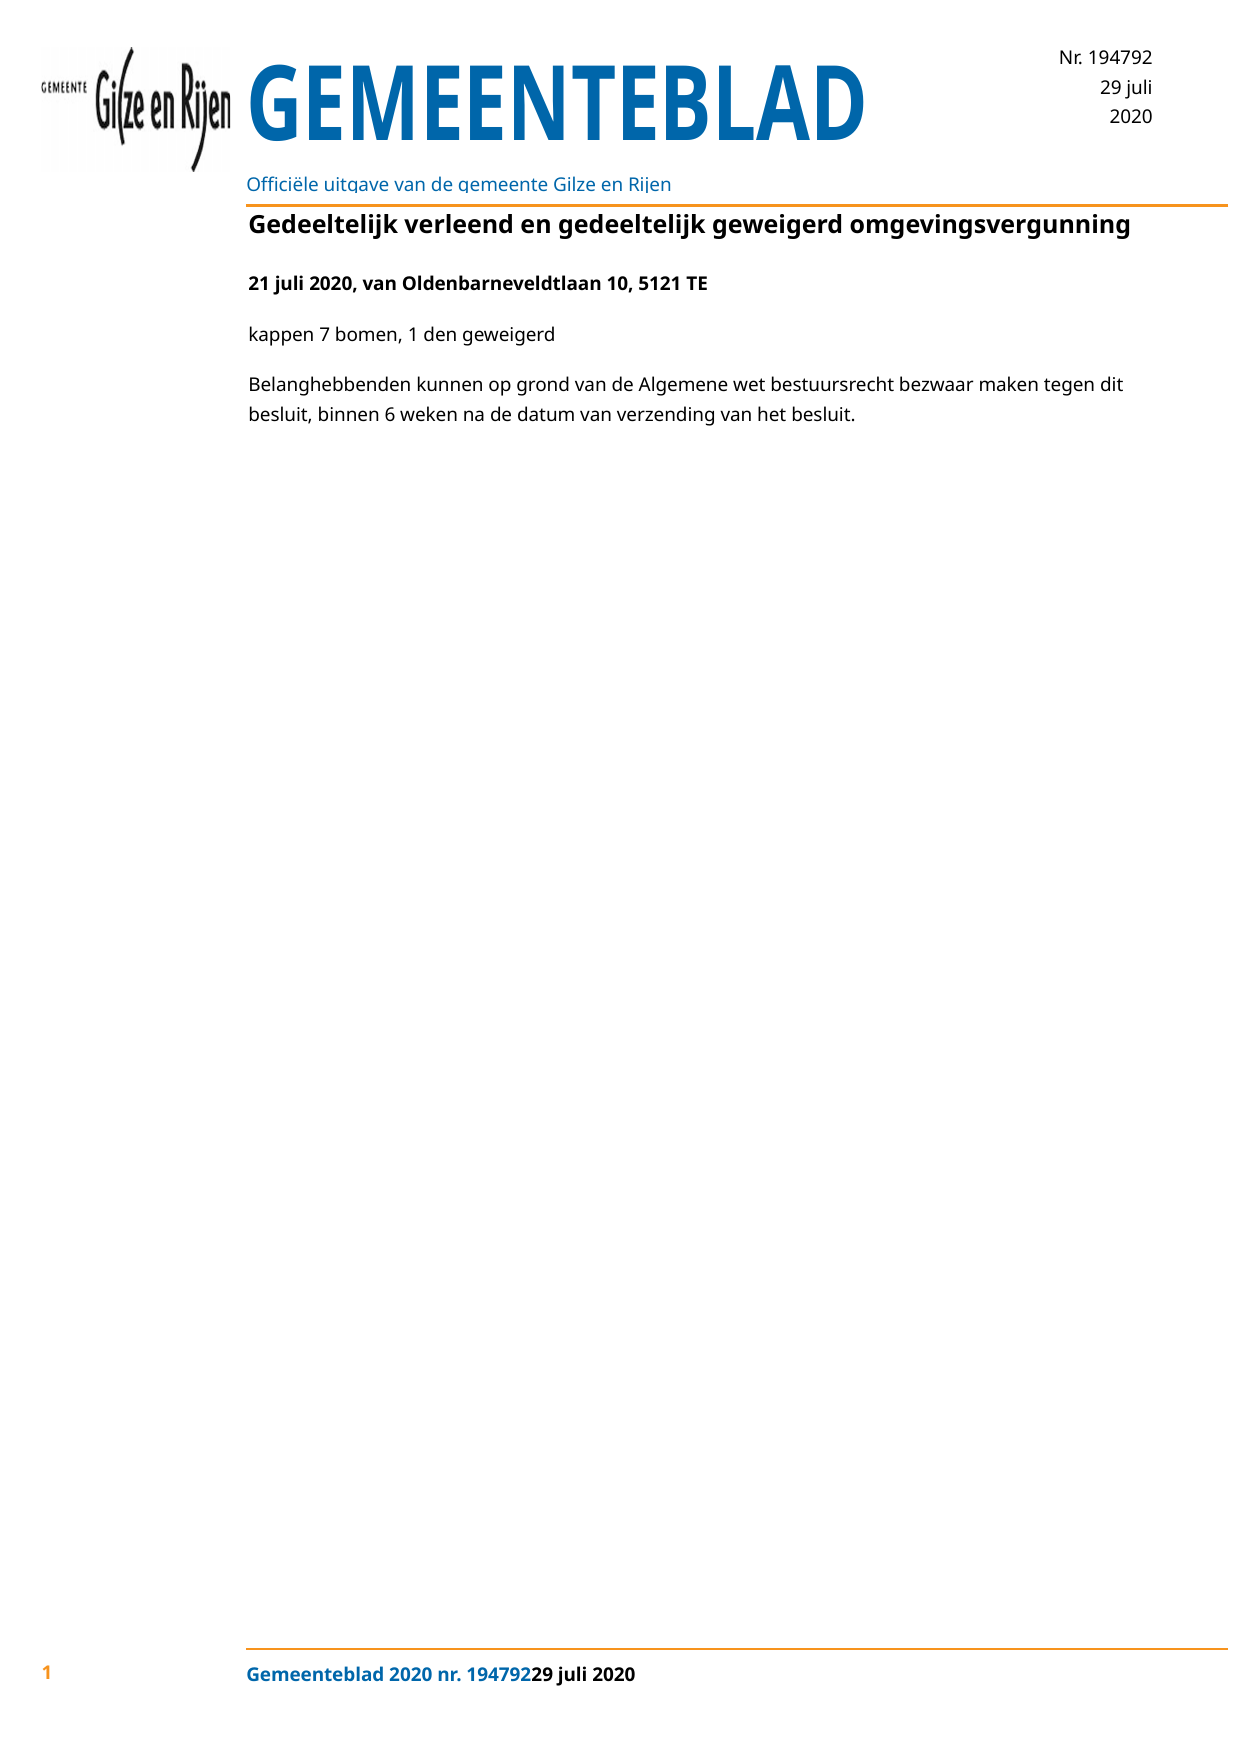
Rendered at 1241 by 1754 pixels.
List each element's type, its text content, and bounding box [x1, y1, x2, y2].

picture [41, 47, 231, 172]
text kappen 7 bomen, 1 den geweigerd [248, 321, 1152, 346]
text Belanghebbenden kunnen op grond van de Algemene wet bestuursrecht bezwaar maken tegen dit besluit, binnen 6 weken na de datum van verzending van het besluit. [248, 371, 1152, 426]
text Gedeeltelijk verleend en gedeeltelijk geweigerd omgevingsvergunning [248, 207, 1152, 241]
text 21 juli 2020, van Oldenbarneveldtlaan 10, 5121 TE [248, 270, 1152, 296]
